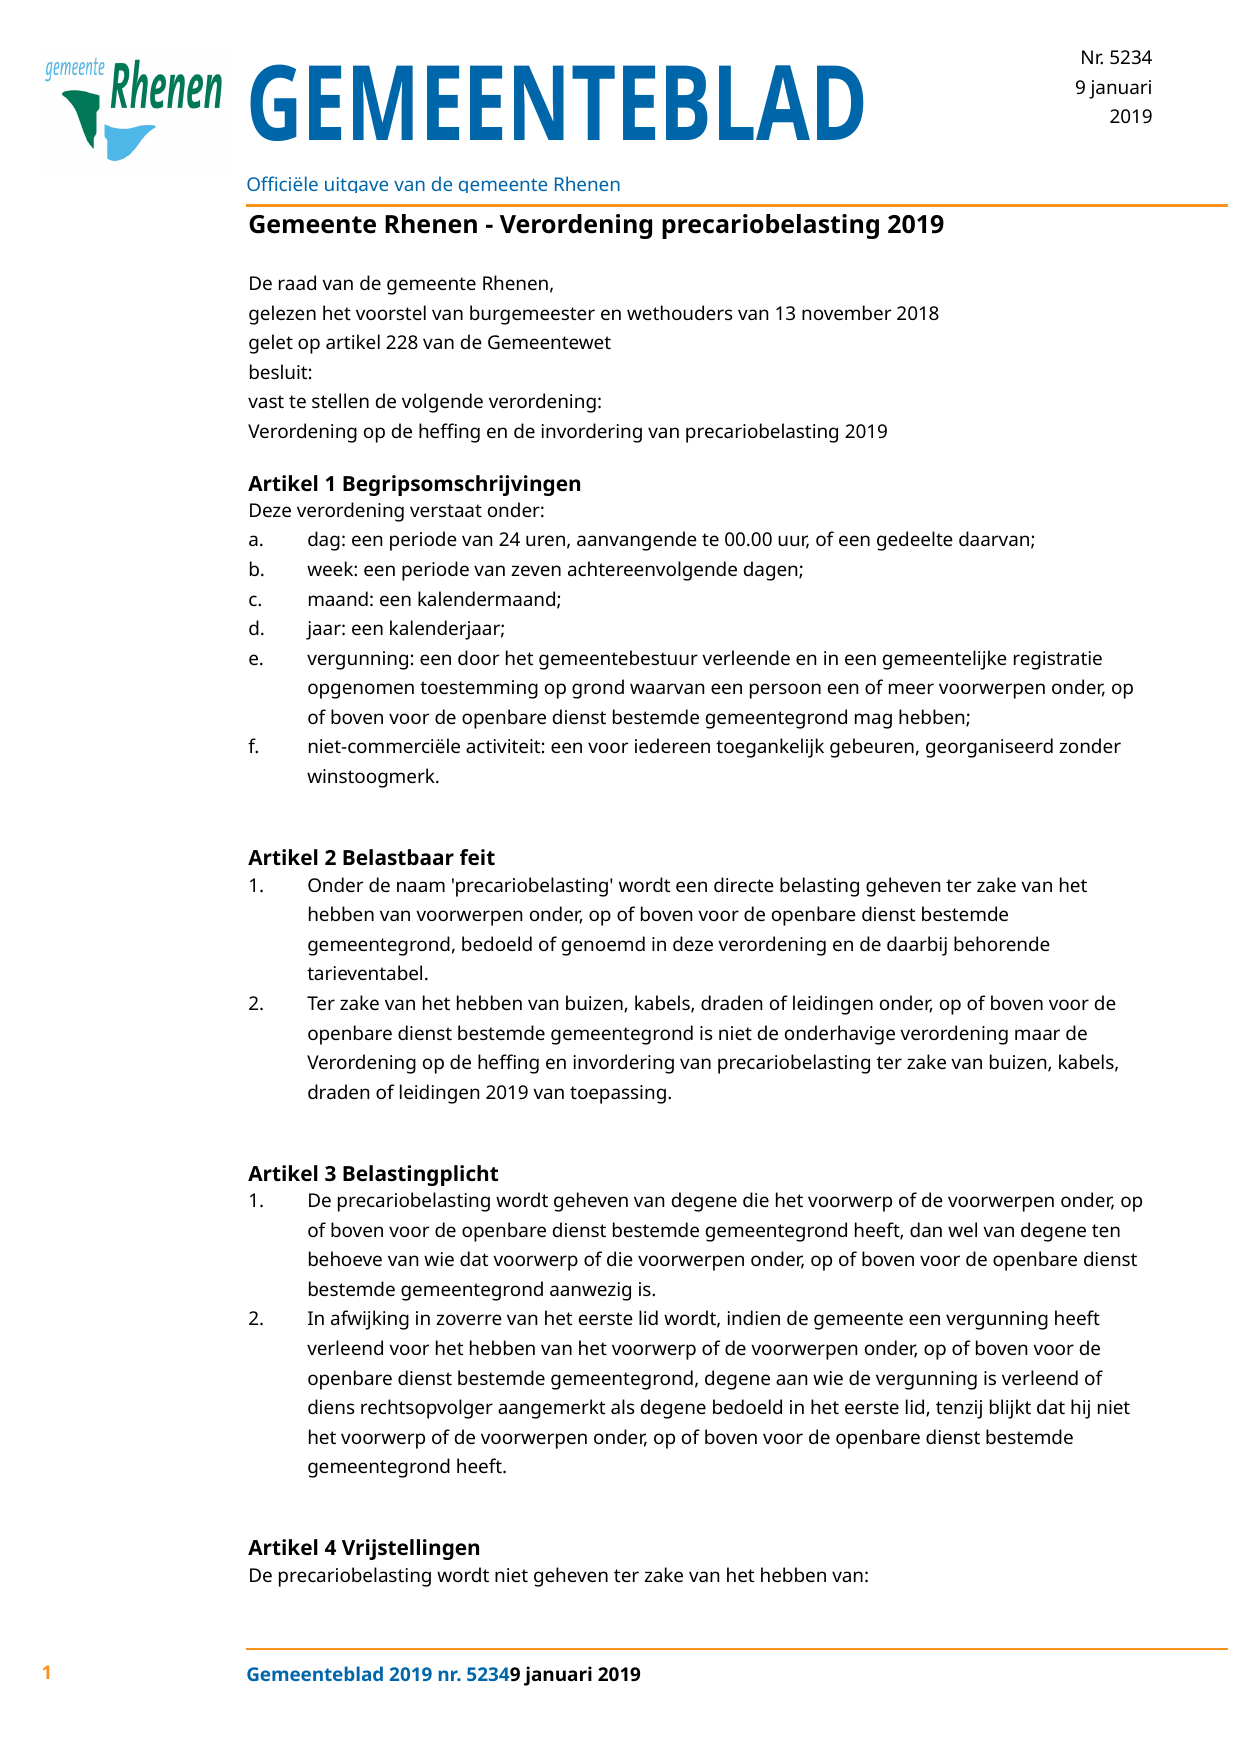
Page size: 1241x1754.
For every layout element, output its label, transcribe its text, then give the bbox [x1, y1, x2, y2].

text De raad van de gemeente Rhenen, [248, 270, 1152, 296]
text gelet op artikel 228 van de Gemeentewet [248, 329, 1152, 355]
list jaar: een kalenderjaar; [248, 615, 1152, 641]
text gelezen het voorstel van burgemeester en wethouders van 13 november 2018 [248, 300, 1152, 326]
list Onder de naam 'precariobelasting' wordt een directe belasting geheven ter zake van het hebben van voorwerpen onder, op of boven voor de openbare dienst bestemde gemeentegrond, bedoeld of genoemd in deze verordening en de daarbij behorende tarieventabel. [248, 872, 1152, 986]
list Ter zake van het hebben van buizen, kabels, draden of leidingen onder, op of boven voor de openbare dienst bestemde gemeentegrond is niet de onderhavige verordening maar de Verordening op de heffing en invordering van precariobelasting ter zake van buizen, kabels, draden of leidingen 2019 van toepassing. [248, 990, 1152, 1104]
list dag: een periode van 24 uren, aanvangende te 00.00 uur, of een gedeelte daarvan; [248, 527, 1152, 552]
text Gemeente Rhenen - Verordening precariobelasting 2019 [248, 207, 1152, 241]
text De precariobelasting wordt niet geheven ter zake van het hebben van: [248, 1562, 1152, 1588]
text Artikel 2 Belastbaar feit [248, 843, 1152, 872]
list week: een periode van zeven achtereenvolgende dagen; [248, 556, 1152, 582]
list niet-commerciële activiteit: een voor iedereen toegankelijk gebeuren, georganiseerd zonder winstoogmerk. [248, 734, 1152, 789]
text Verordening op de heffing en de invordering van precariobelasting 2019 [248, 418, 1152, 444]
list De precariobelasting wordt geheven van degene die het voorwerp of de voorwerpen onder, op of boven voor de openbare dienst bestemde gemeentegrond heeft, dan wel van degene ten behoeve van wie dat voorwerp of die voorwerpen onder, op of boven voor de openbare dienst bestemde gemeentegrond aanwezig is. [248, 1187, 1152, 1302]
text Artikel 1 Begripsomschrijvingen [248, 469, 1152, 497]
text Deze verordening verstaat onder: [248, 497, 1152, 523]
text Artikel 4 Vrijstellingen [248, 1533, 1152, 1562]
text besluit: [248, 359, 1152, 385]
text Artikel 3 Belastingplicht [248, 1159, 1152, 1187]
list In afwijking in zoverre van het eerste lid wordt, indien de gemeente een vergunning heeft verleend voor het hebben van het voorwerp of de voorwerpen onder, op of boven voor de openbare dienst bestemde gemeentegrond, degene aan wie de vergunning is verleend of diens rechtsopvolger aangemerkt als degene bedoeld in het eerste lid, tenzij blijkt dat hij niet het voorwerp of de voorwerpen onder, op of boven voor de openbare dienst bestemde gemeentegrond heeft. [248, 1306, 1152, 1479]
list vergunning: een door het gemeentebestuur verleende en in een gemeentelijke registratie opgenomen toestemming op grond waarvan een persoon een of meer voorwerpen onder, op of boven voor de openbare dienst bestemde gemeentegrond mag hebben; [248, 645, 1152, 730]
picture [41, 47, 231, 172]
text vast te stellen de volgende verordening: [248, 389, 1152, 414]
list maand: een kalendermaand; [248, 586, 1152, 612]
